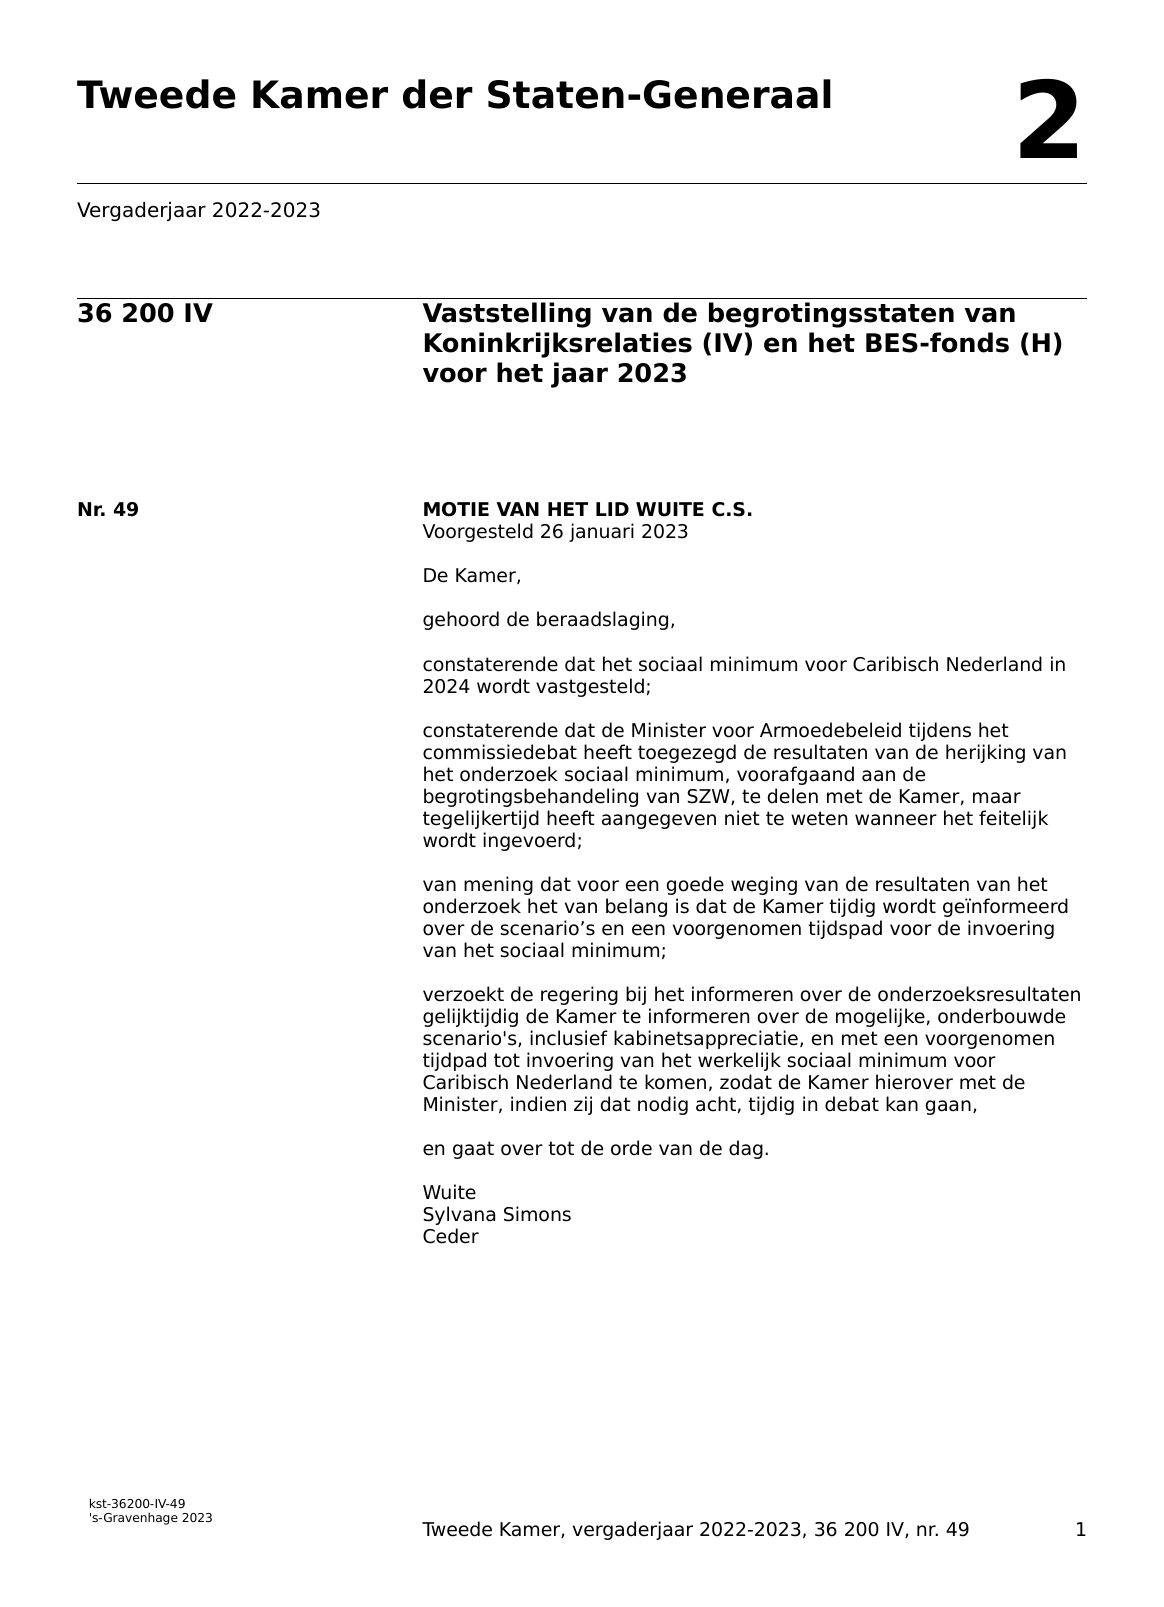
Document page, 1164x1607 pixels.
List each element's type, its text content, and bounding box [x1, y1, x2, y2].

text 's-Gravenhage 2023 [88, 1511, 323, 1525]
subtitle 36 200 IV Vaststelling van de begrotingsstaten van Koninkrijksrelaties (IV) en het BES-fonds (H) voor het jaar 2023 [77, 299, 1087, 388]
text constaterende dat het sociaal minimum voor Caribisch Nederland in 2024 wordt vastgesteld; [422, 653, 1087, 697]
text Voorgesteld 26 januari 2023 [422, 521, 1087, 543]
text gehoord de beraadslaging, [422, 609, 1087, 631]
text Wuite [422, 1182, 1087, 1204]
text Sylvana Simons [422, 1204, 1087, 1226]
text van mening dat voor een goede weging van de resultaten van het onderzoek het van belang is dat de Kamer tijdig wordt geïnformeerd over de scenario’s en een voorgenomen tijdspad voor de invoering van het sociaal minimum; [422, 874, 1087, 962]
table_cell Vergaderjaar 2022-2023 [77, 184, 1087, 298]
text en gaat over tot de orde van de dag. [422, 1138, 1087, 1160]
text constaterende dat de Minister voor Armoedebeleid tijdens het commissiedebat heeft toegezegd de resultaten van de herijking van het onderzoek sociaal minimum, voorafgaand aan de begrotingsbehandeling van SZW, te delen met de Kamer, maar tegelijkertijd heeft aangegeven niet te weten wanneer het feitelijk wordt ingevoerd; [422, 720, 1087, 852]
text verzoekt de regering bij het informeren over de onderzoeksresultaten gelijktijdig de Kamer te informeren over de mogelijke, onderbouwde scenario's, inclusief kabinetsappreciatie, en met een voorgenomen tijdpad tot invoering van het werkelijk sociaal minimum voor Caribisch Nederland te komen, zodat de Kamer hierover met de Minister, indien zij dat nodig acht, tijdig in debat kan gaan, [422, 984, 1087, 1116]
text kst-36200-IV-49 [88, 1497, 323, 1511]
subtitle Nr. 49 MOTIE VAN HET LID WUITE C.S. [77, 499, 1087, 521]
table_header Tweede Kamer der Staten-Generaal [77, 59, 886, 183]
table_header 2 [886, 59, 1087, 183]
text Ceder [422, 1226, 1087, 1248]
text De Kamer, [422, 565, 1087, 587]
